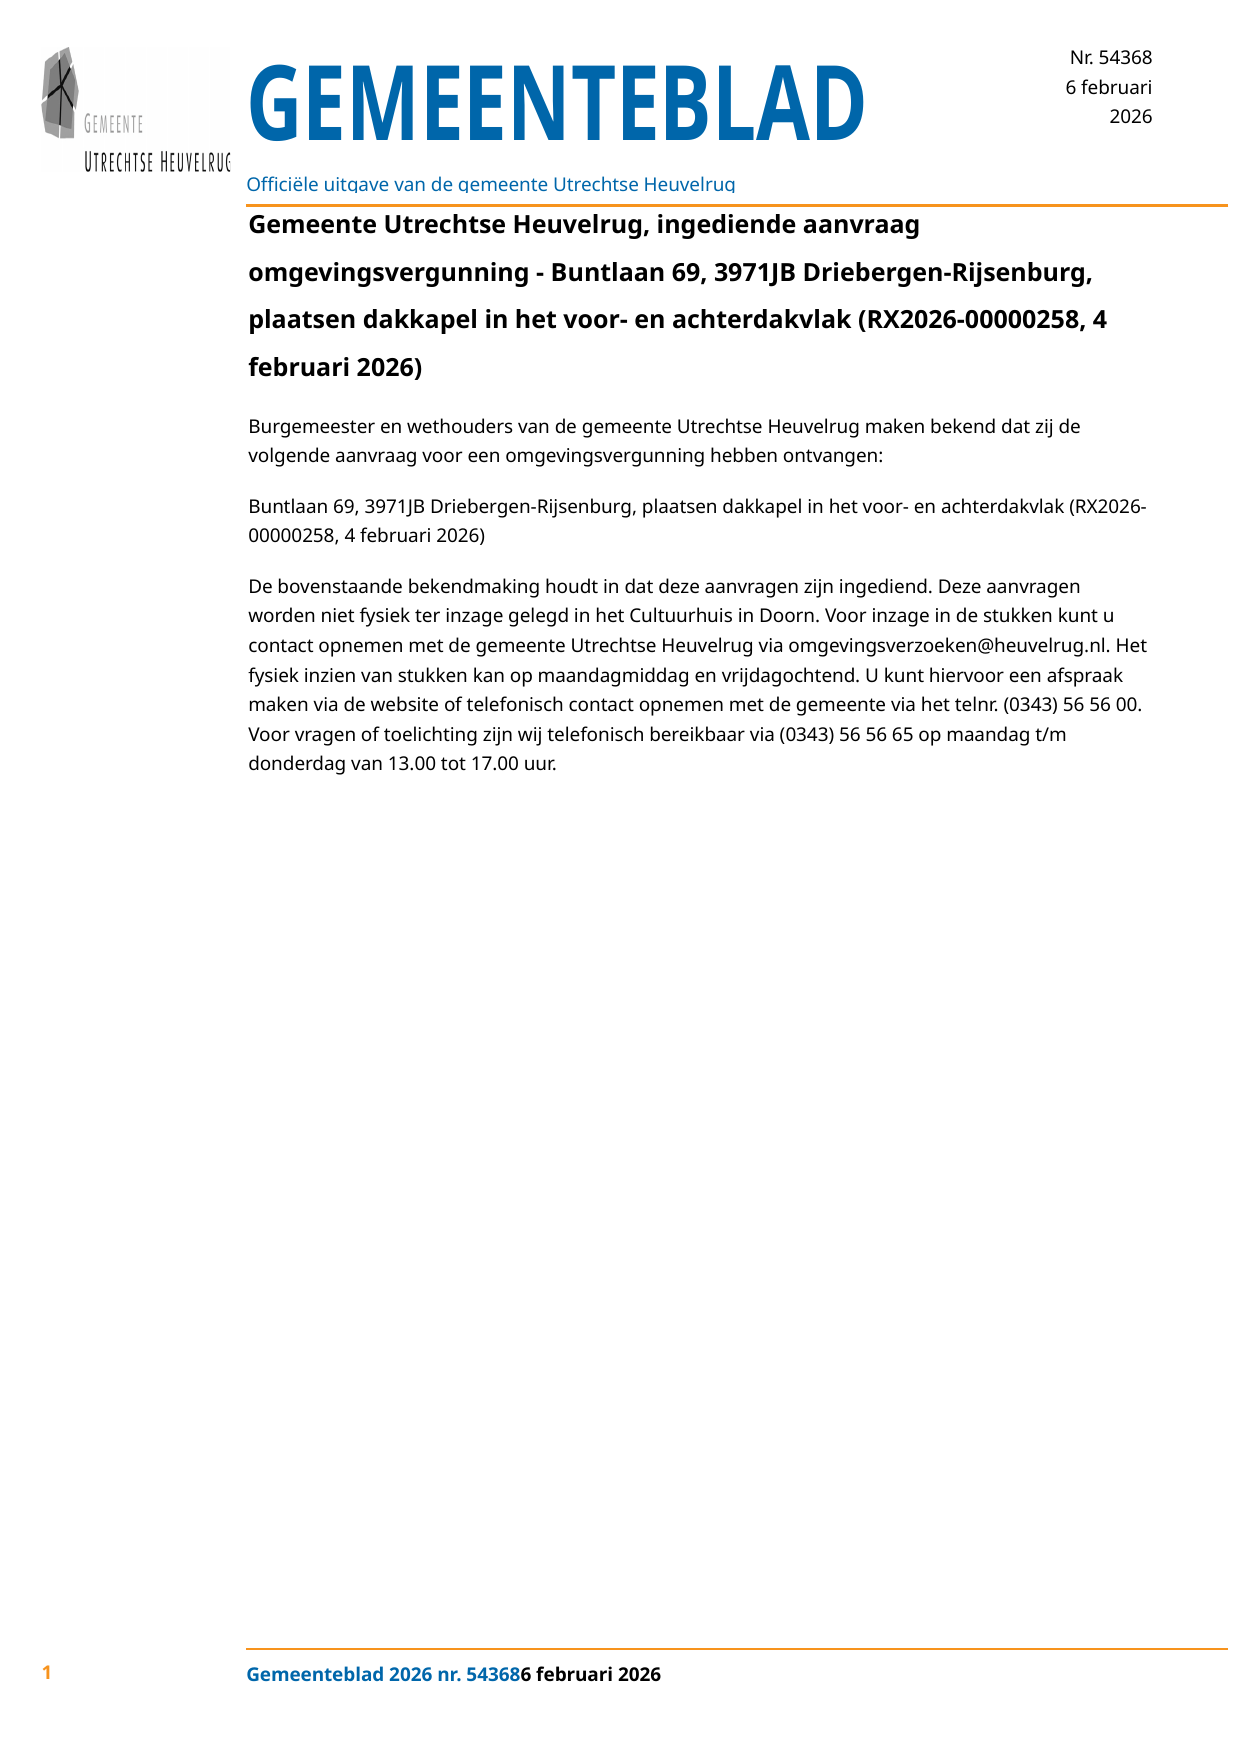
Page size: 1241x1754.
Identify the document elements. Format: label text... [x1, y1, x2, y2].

picture [41, 47, 231, 172]
text Buntlaan 69, 3971JB Driebergen-Rijsenburg, plaatsen dakkapel in het voor- en achterdakvlak (RX2026-00000258, 4 februari 2026) [248, 493, 1152, 548]
text Burgemeester en wethouders van de gemeente Utrechtse Heuvelrug maken bekend dat zij de volgende aanvraag voor een omgevingsvergunning hebben ontvangen: [248, 413, 1152, 468]
text De bovenstaande bekendmaking houdt in dat deze aanvragen zijn ingediend. Deze aanvragen worden niet fysiek ter inzage gelegd in het Cultuurhuis in Doorn. Voor inzage in de stukken kunt u contact opnemen met de gemeente Utrechtse Heuvelrug via omgevingsverzoeken@heuvelrug.nl. Het fysiek inzien van stukken kan op maandagmiddag en vrijdagochtend. U kunt hiervoor een afspraak maken via de website of telefonisch contact opnemen met de gemeente via het telnr. (0343) 56 56 00. Voor vragen of toelichting zijn wij telefonisch bereikbaar via (0343) 56 56 65 op maandag t/m donderdag van 13.00 tot 17.00 uur. [248, 573, 1152, 776]
text Gemeente Utrechtse Heuvelrug, ingediende aanvraag omgevingsvergunning - Buntlaan 69, 3971JB Driebergen-Rijsenburg, plaatsen dakkapel in het voor- en achterdakvlak (RX2026-00000258, 4 februari 2026) [248, 207, 1152, 384]
